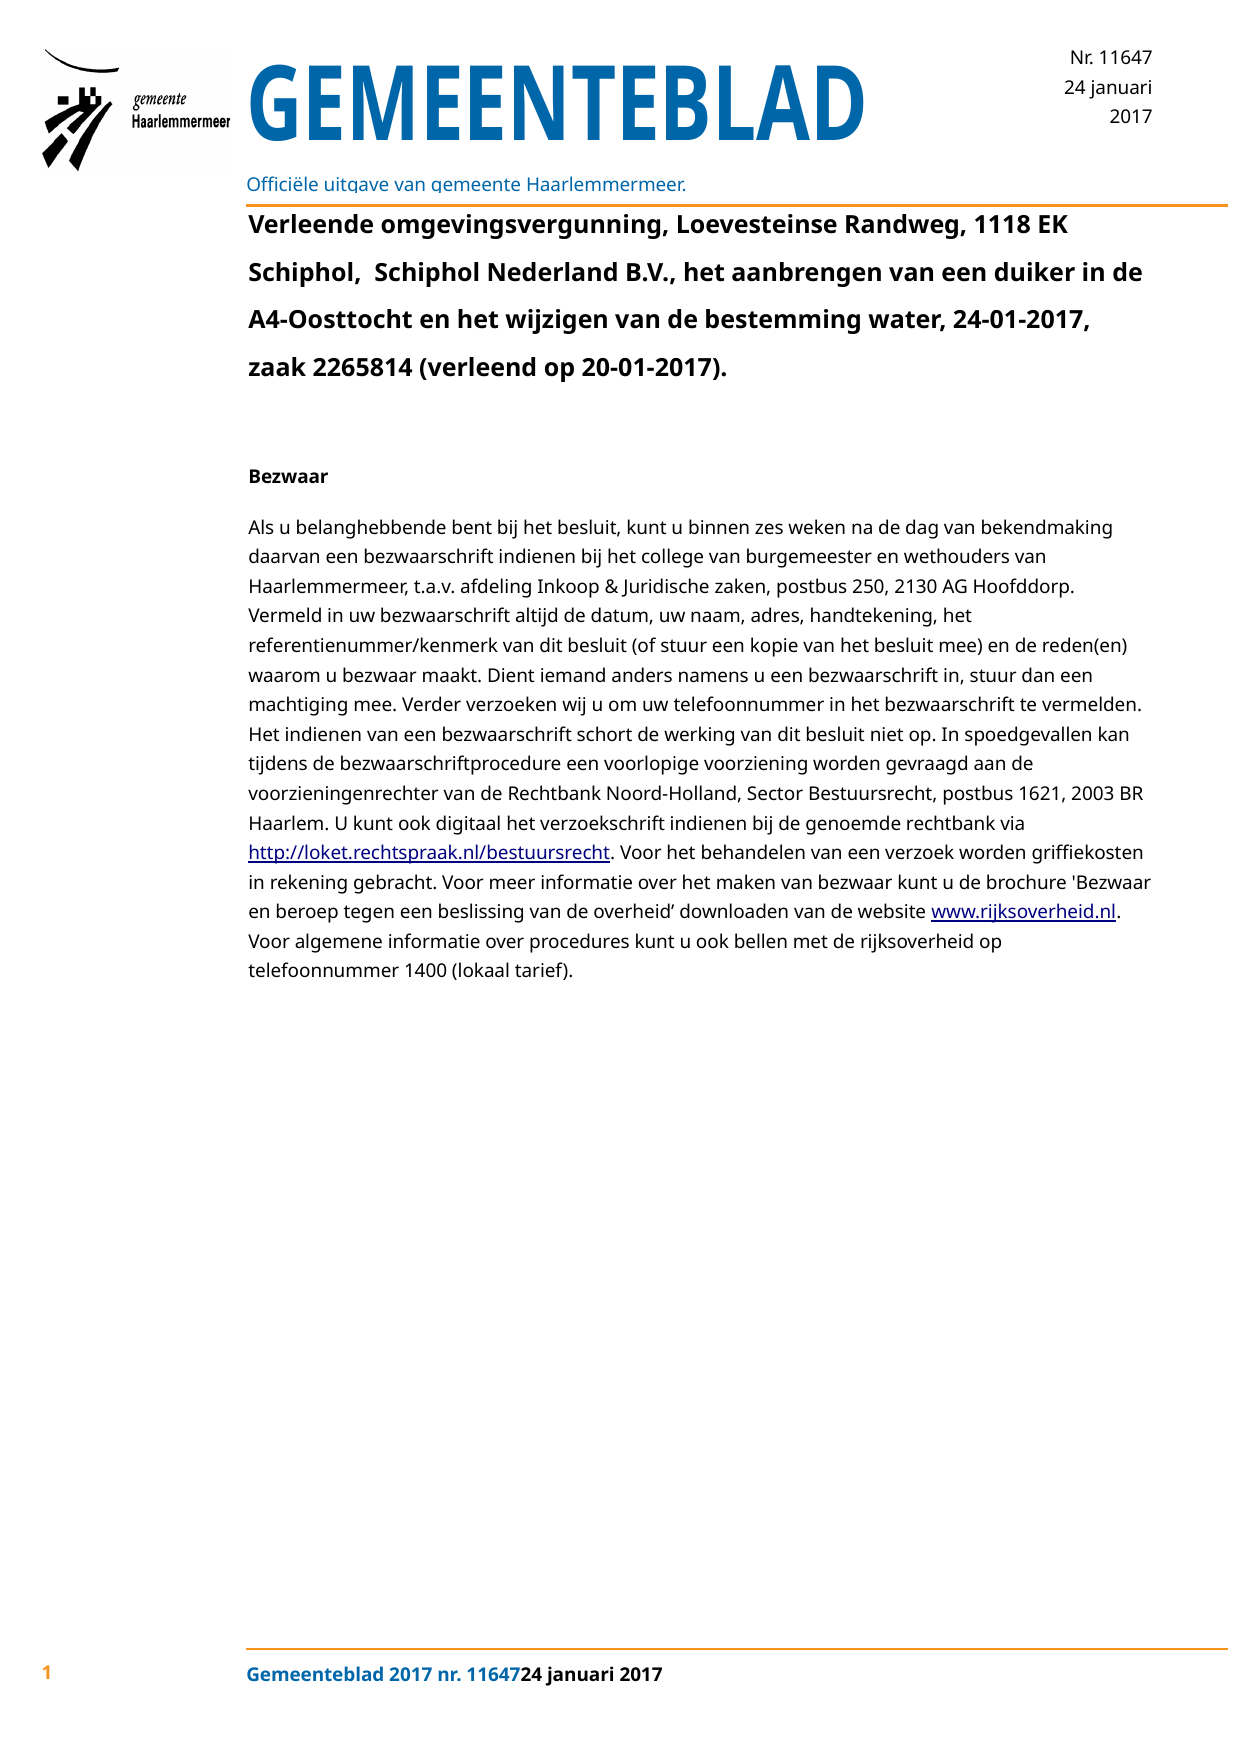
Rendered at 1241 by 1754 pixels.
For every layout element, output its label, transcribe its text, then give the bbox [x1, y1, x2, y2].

text Verleende omgevingsvergunning, Loevesteinse Randweg, 1118 EK Schiphol, Schiphol Nederland B.V., het aanbrengen van een duiker in de A4-Oosttocht en het wijzigen van de bestemming water, 24-01-2017, zaak 2265814 (verleend op 20-01-2017). [248, 207, 1152, 384]
picture [41, 47, 231, 172]
text Bezwaar [248, 463, 1152, 489]
text Als u belanghebbende bent bij het besluit, kunt u binnen zes weken na de dag van bekendmaking daarvan een bezwaarschrift indienen bij het college van burgemeester en wethouders van Haarlemmermeer, t.a.v. afdeling Inkoop & Juridische zaken, postbus 250, 2130 AG Hoofddorp. Vermeld in uw bezwaarschrift altijd de datum, uw naam, adres, handtekening, het referentienummer/kenmerk van dit besluit (of stuur een kopie van het besluit mee) en de reden(en) waarom u bezwaar maakt. Dient iemand anders namens u een bezwaarschrift in, stuur dan een machtiging mee. Verder verzoeken wij u om uw telefoonnummer in het bezwaarschrift te vermelden. Het indienen van een bezwaarschrift schort de werking van dit besluit niet op. In spoedgevallen kan tijdens de bezwaarschriftprocedure een voorlopige voorziening worden gevraagd aan de voorzieningenrechter van de Rechtbank Noord-Holland, Sector Bestuursrecht, postbus 1621, 2003 BR Haarlem. U kunt ook digitaal het verzoekschrift indienen bij de genoemde rechtbank via http://loket.rechtspraak.nl/bestuursrecht. Voor het behandelen van een verzoek worden griffiekosten in rekening gebracht. Voor meer informatie over het maken van bezwaar kunt u de brochure 'Bezwaar en beroep tegen een beslissing van de overheid’ downloaden van de website www.rijksoverheid.nl. Voor algemene informatie over procedures kunt u ook bellen met de rijksoverheid op telefoonnummer 1400 (lokaal tarief). [248, 514, 1152, 983]
